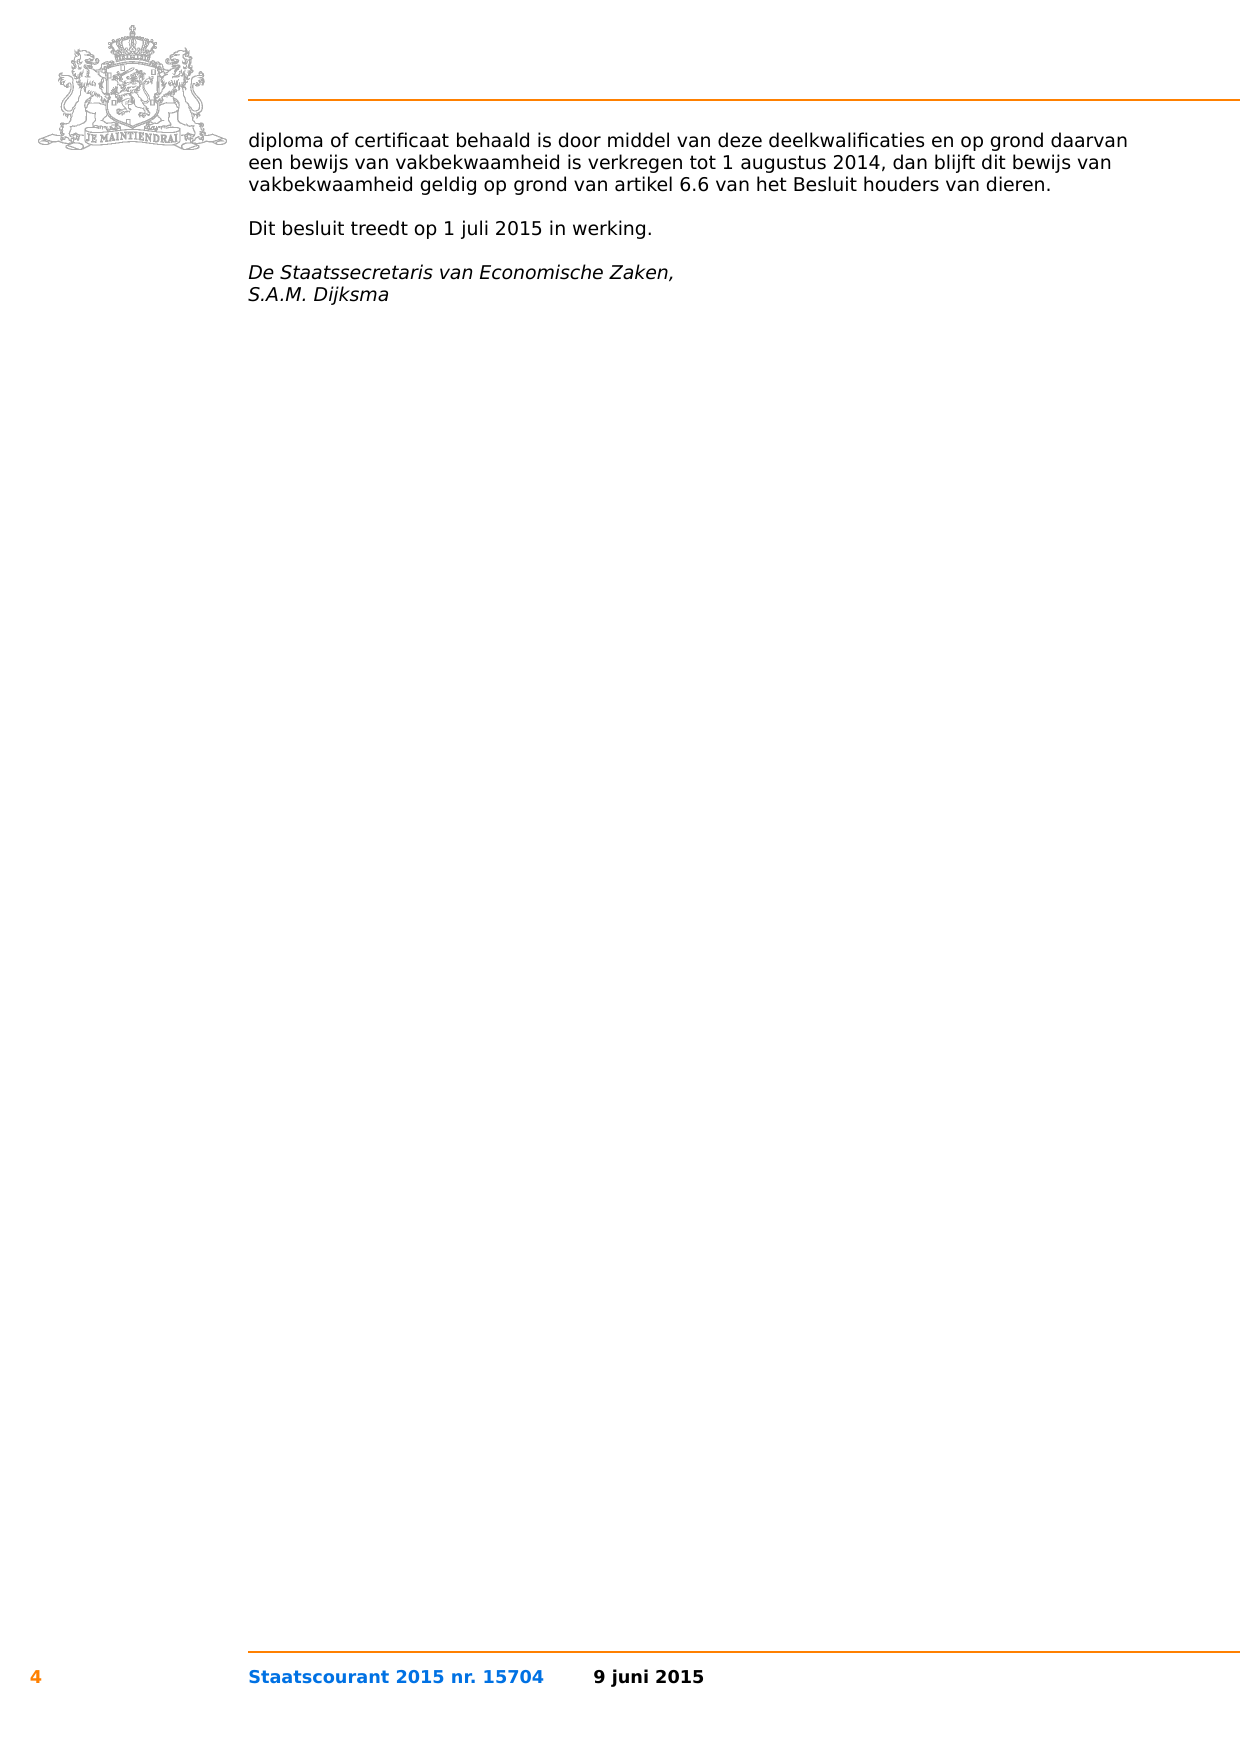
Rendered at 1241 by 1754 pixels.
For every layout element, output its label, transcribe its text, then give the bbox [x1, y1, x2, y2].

picture [38, 25, 227, 150]
text De Staatssecretaris van Economische Zaken, S.A.M. Dijksma [248, 262, 1163, 306]
text diploma of certificaat behaald is door middel van deze deelkwalificaties en op grond daarvan een bewijs van vakbekwaamheid is verkregen tot 1 augustus 2014, dan blijft dit bewijs van vakbekwaamheid geldig op grond van artikel 6.6 van het Besluit houders van dieren. [248, 130, 1163, 196]
text Dit besluit treedt op 1 juli 2015 in werking. [248, 218, 1163, 240]
